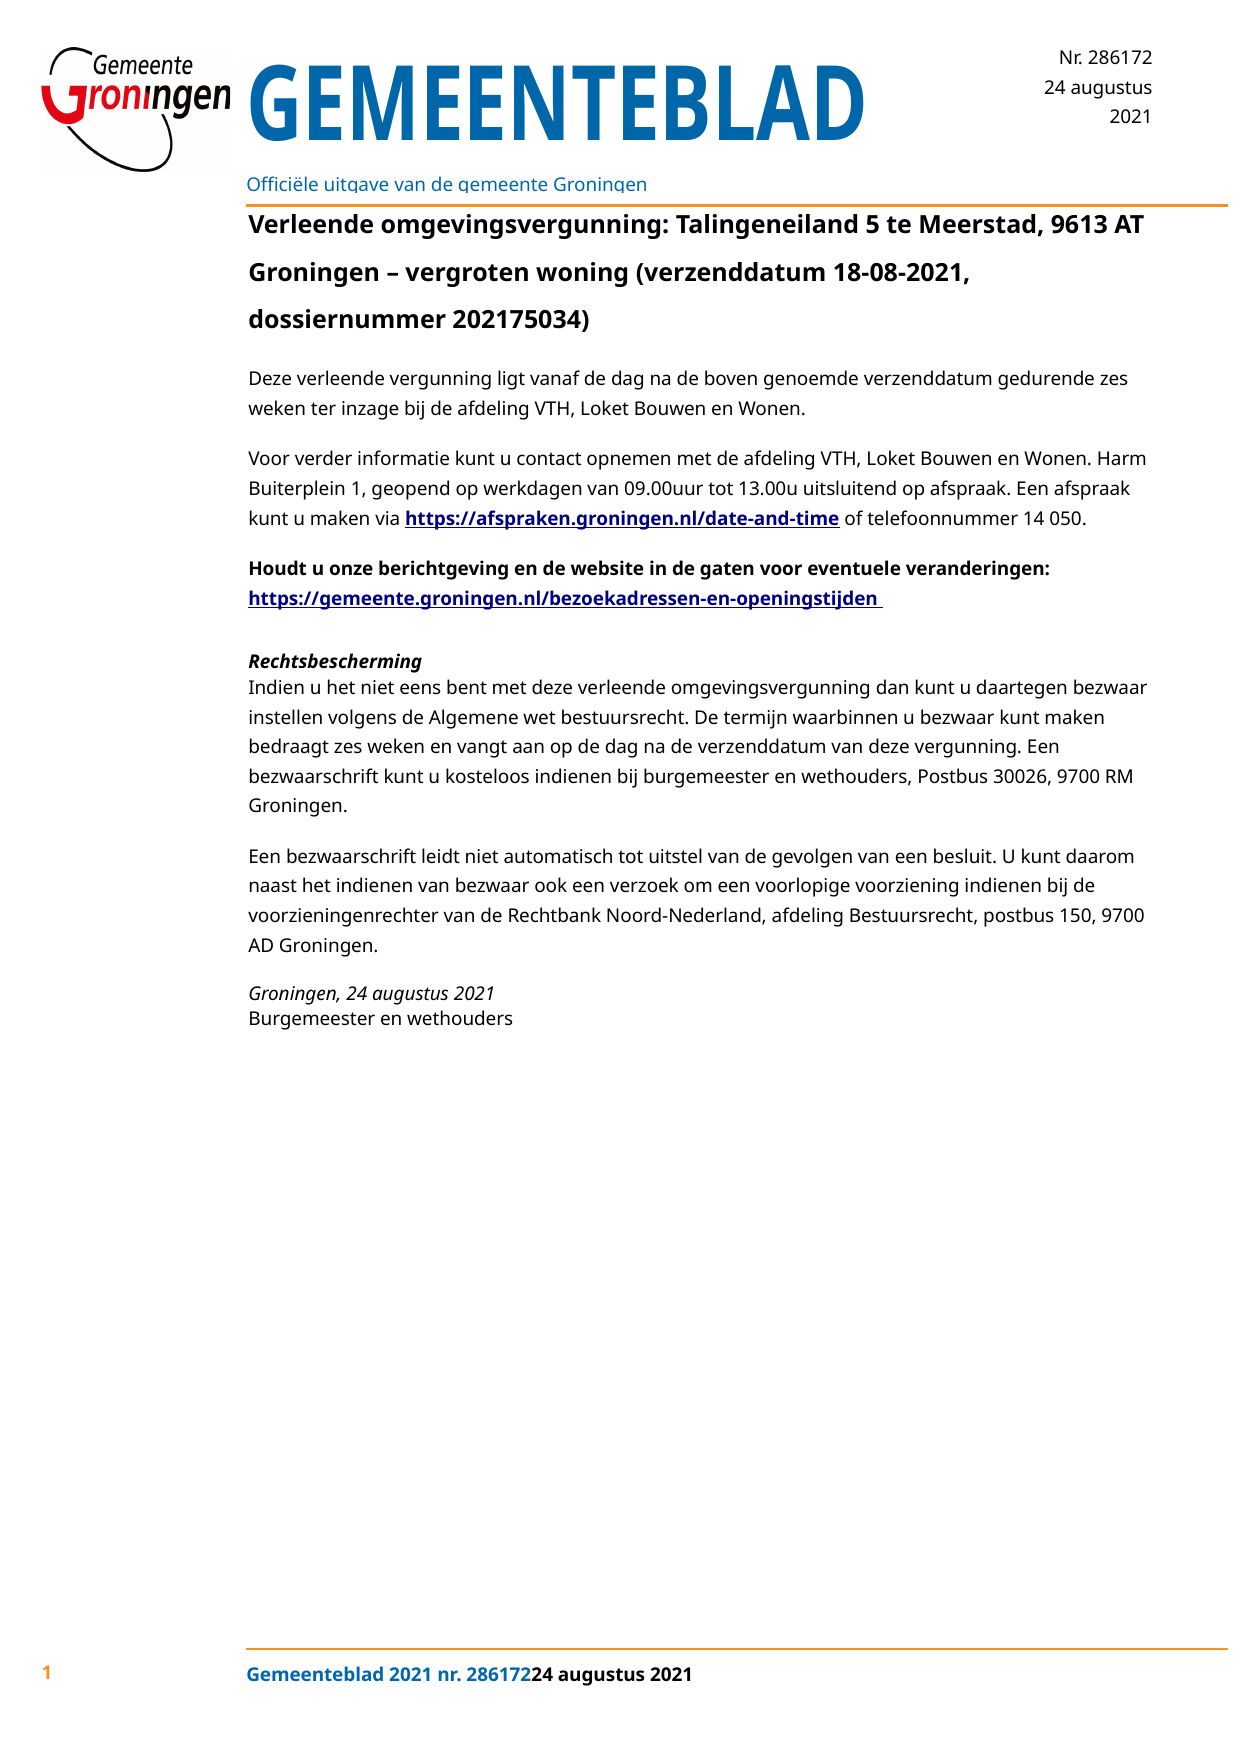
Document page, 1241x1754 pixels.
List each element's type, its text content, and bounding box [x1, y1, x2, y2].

text Houdt u onze berichtgeving en de website in de gaten voor eventuele veranderingen: https://gemeente.groningen.nl/bezoekadressen-en-openingstijden [248, 555, 1152, 610]
text Een bezwaarschrift leidt niet automatisch tot uitstel van de gevolgen van een besluit. U kunt daarom naast het indienen van bezwaar ook een verzoek om een voorlopige voorziening indienen bij de voorzieningenrechter van de Rechtbank Noord-Nederland, afdeling Bestuursrecht, postbus 150, 9700 AD Groningen. [248, 843, 1152, 958]
text Rechtsbescherming [248, 649, 1152, 674]
text Deze verleende vergunning ligt vanaf de dag na de boven genoemde verzenddatum gedurende zes weken ter inzage bij de afdeling VTH, Loket Bouwen en Wonen. [248, 366, 1152, 421]
text Verleende omgevingsvergunning: Talingeneiland 5 te Meerstad, 9613 AT Groningen – vergroten woning (verzenddatum 18-08-2021, dossiernummer 202175034) [248, 207, 1152, 336]
text Groningen, 24 augustus 2021 [248, 980, 1152, 1005]
text Burgemeester en wethouders [248, 1005, 1152, 1031]
picture [41, 47, 231, 172]
text Indien u het niet eens bent met deze verleende omgevingsvergunning dan kunt u daartegen bezwaar instellen volgens de Algemene wet bestuursrecht. De termijn waarbinnen u bezwaar kunt maken bedraagt zes weken en vangt aan op de dag na de verzenddatum van deze vergunning. Een bezwaarschrift kunt u kosteloos indienen bij burgemeester en wethouders, Postbus 30026, 9700 RM Groningen. [248, 674, 1152, 818]
text Voor verder informatie kunt u contact opnemen met de afdeling VTH, Loket Bouwen en Wonen. Harm Buiterplein 1, geopend op werkdagen van 09.00uur tot 13.00u uitsluitend op afspraak. Een afspraak kunt u maken via https://afspraken.groningen.nl/date-and-time of telefoonnummer 14 050. [248, 446, 1152, 530]
